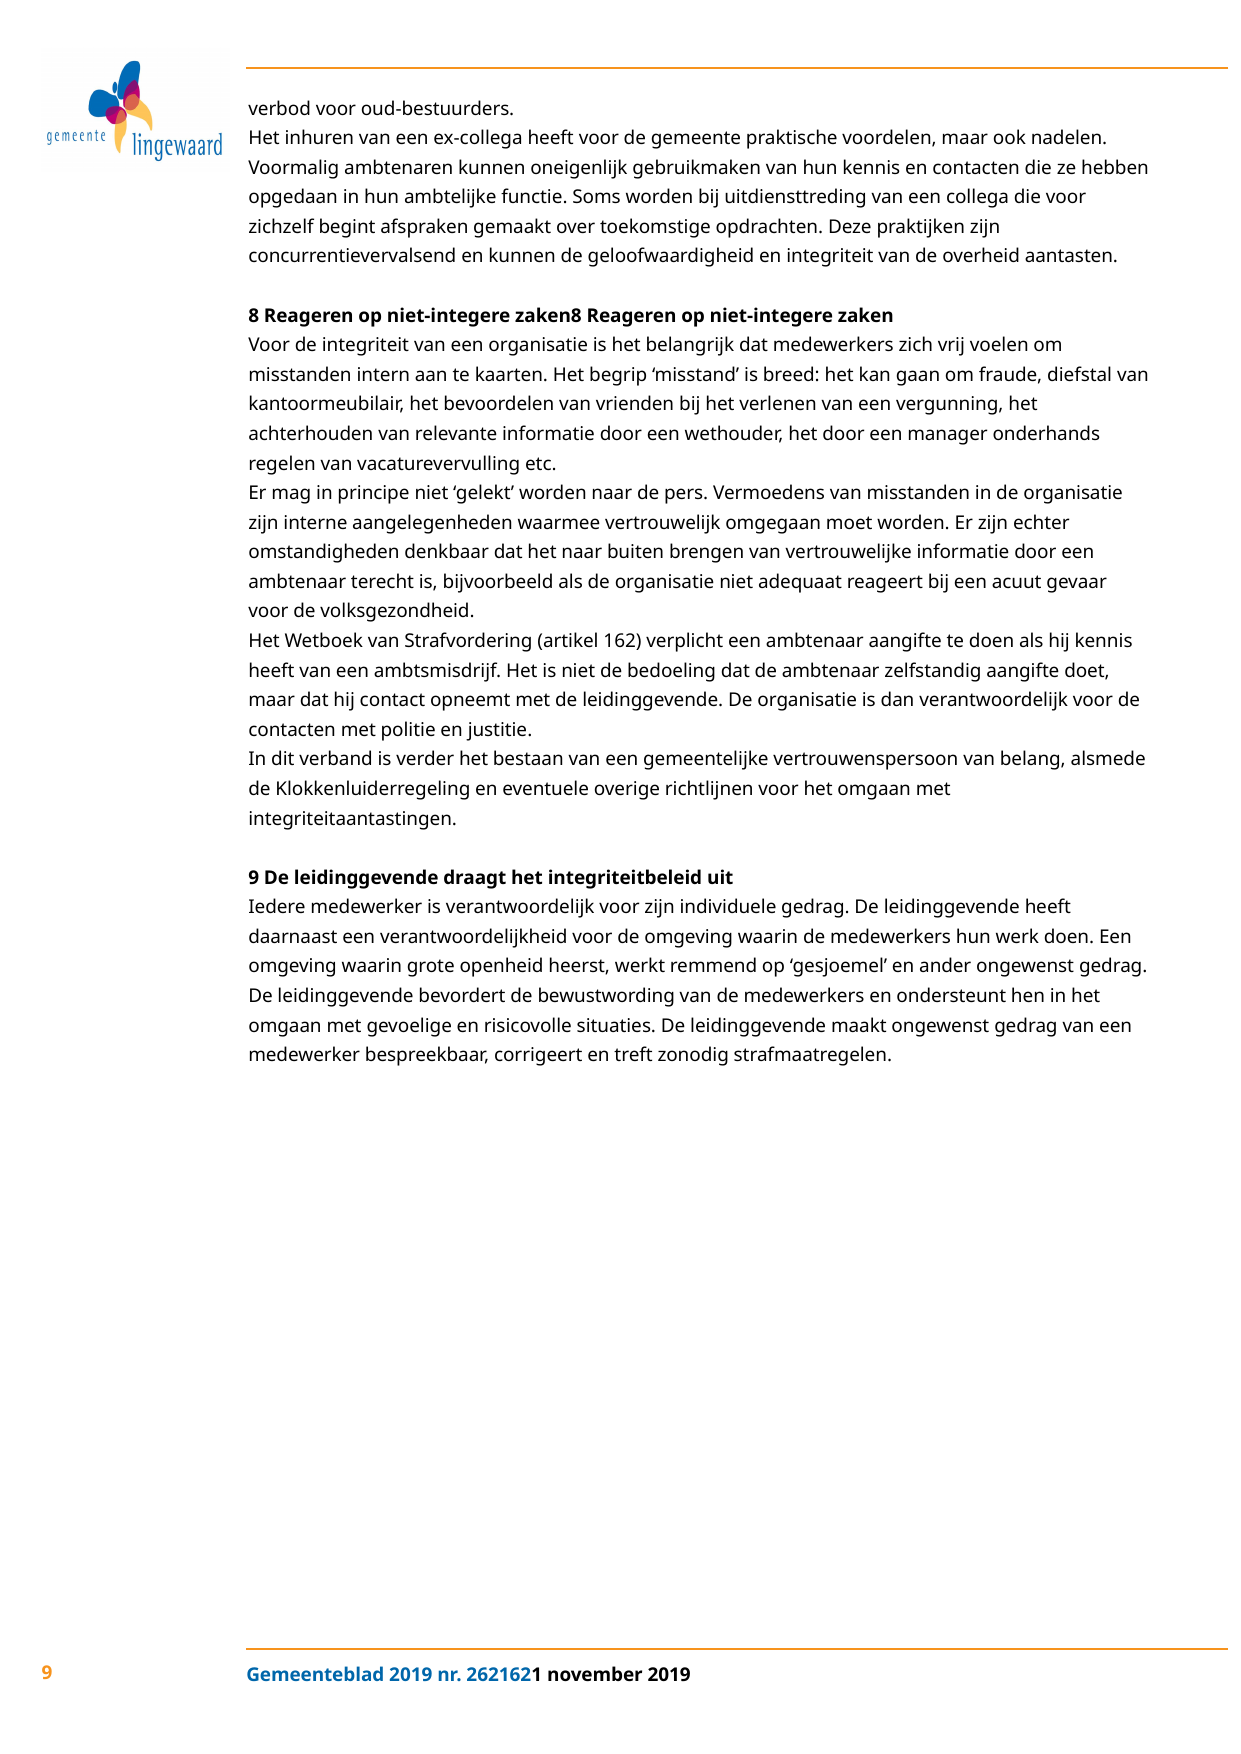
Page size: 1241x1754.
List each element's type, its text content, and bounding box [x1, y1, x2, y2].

text Het inhuren van een ex-collega heeft voor de gemeente praktische voordelen, maar ook nadelen. Voormalig ambtenaren kunnen oneigenlijk gebruikmaken van hun kennis en contacten die ze hebben opgedaan in hun ambtelijke functie. Soms worden bij uitdiensttreding van een collega die voor zichzelf begint afspraken gemaakt over toekomstige opdrachten. Deze praktijken zijn concurrentievervalsend en kunnen de geloofwaardigheid en integriteit van de overheid aantasten. [248, 124, 1152, 268]
picture [41, 47, 231, 172]
text Er mag in principe niet ‘gelekt’ worden naar de pers. Vermoedens van misstanden in de organisatie zijn interne aangelegenheden waarmee vertrouwelijk omgegaan moet worden. Er zijn echter omstandigheden denkbaar dat het naar buiten brengen van vertrouwelijke informatie door een ambtenaar terecht is, bijvoorbeeld als de organisatie niet adequaat reageert bij een acuut gevaar voor de volksgezondheid. [248, 479, 1152, 623]
text De leidinggevende bevordert de bewustwording van de medewerkers en ondersteunt hen in het omgaan met gevoelige en risicovolle situaties. De leidinggevende maakt ongewenst gedrag van een medewerker bespreekbaar, corrigeert en treft zonodig strafmaatregelen. [248, 982, 1152, 1067]
text 9 De leidinggevende draagt het integriteitbeleid uit [248, 864, 1152, 890]
text Voor de integriteit van een organisatie is het belangrijk dat medewerkers zich vrij voelen om misstanden intern aan te kaarten. Het begrip ‘misstand’ is breed: het kan gaan om fraude, diefstal van kantoormeubilair, het bevoordelen van vrienden bij het verlenen van een vergunning, het achterhouden van relevante informatie door een wethouder, het door een manager onderhands regelen van vacaturevervulling etc. [248, 331, 1152, 476]
text verbod voor oud-bestuurders. [248, 95, 1152, 121]
text 8 Reageren op niet-integere zaken8 Reageren op niet-integere zaken [248, 302, 1152, 328]
text In dit verband is verder het bestaan van een gemeentelijke vertrouwenspersoon van belang, alsmede de Klokkenluiderregeling en eventuele overige richtlijnen voor het omgaan met integriteitaantastingen. [248, 746, 1152, 831]
text Iedere medewerker is verantwoordelijk voor zijn individuele gedrag. De leidinggevende heeft daarnaast een verantwoordelijkheid voor de omgeving waarin de medewerkers hun werk doen. Een omgeving waarin grote openheid heerst, werkt remmend op ‘gesjoemel’ en ander ongewenst gedrag. [248, 893, 1152, 978]
text Het Wetboek van Strafvordering (artikel 162) verplicht een ambtenaar aangifte te doen als hij kennis heeft van een ambtsmisdrijf. Het is niet de bedoeling dat de ambtenaar zelfstandig aangifte doet, maar dat hij contact opneemt met de leidinggevende. De organisatie is dan verantwoordelijk voor de contacten met politie en justitie. [248, 627, 1152, 742]
